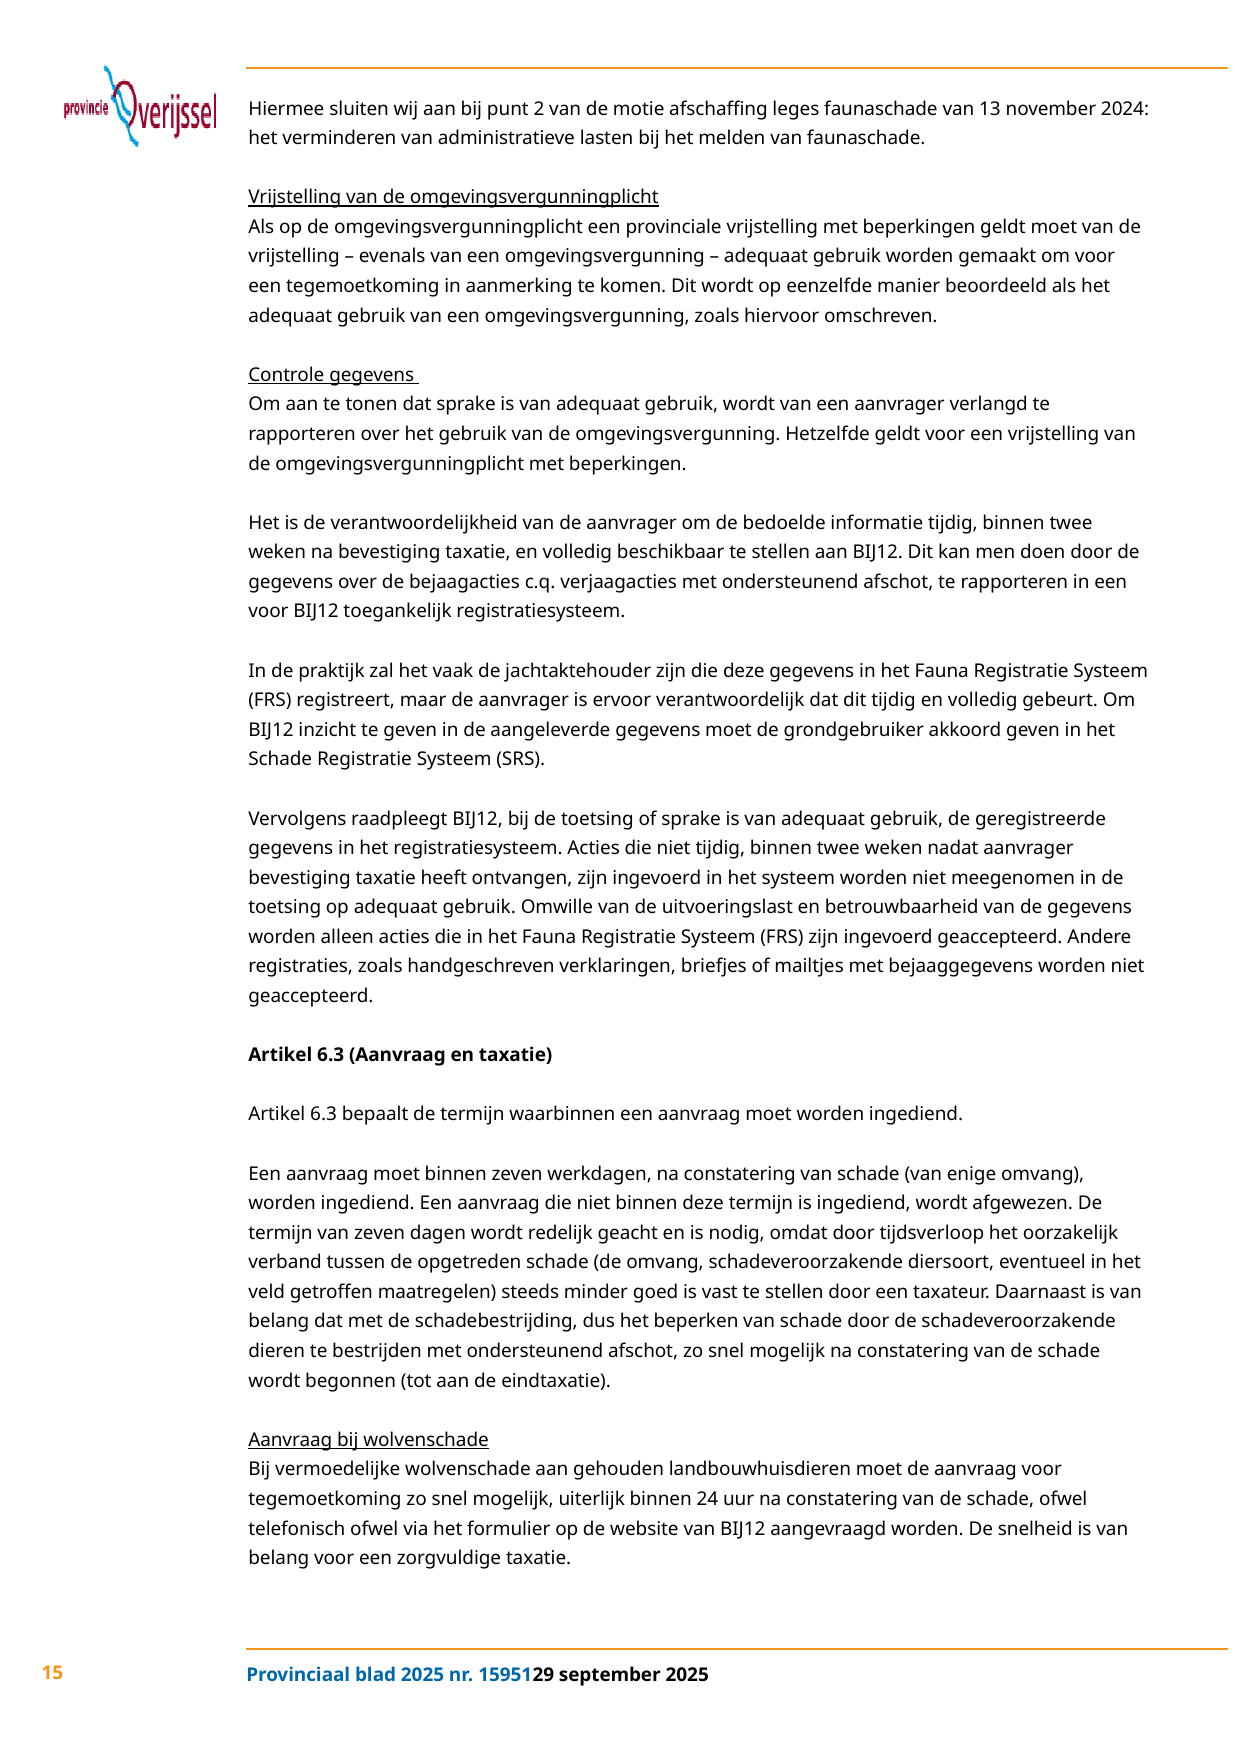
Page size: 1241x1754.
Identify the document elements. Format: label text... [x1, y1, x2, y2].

text Een aanvraag moet binnen zeven werkdagen, na constatering van schade (van enige omvang), worden ingediend. Een aanvraag die niet binnen deze termijn is ingediend, wordt afgewezen. De termijn van zeven dagen wordt redelijk geacht en is nodig, omdat door tijdsverloop het oorzakelijk verband tussen de opgetreden schade (de omvang, schadeveroorzakende diersoort, eventueel in het veld getroffen maatregelen) steeds minder goed is vast te stellen door een taxateur. Daarnaast is van belang dat met de schadebestrijding, dus het beperken van schade door de schadeveroorzakende dieren te bestrijden met ondersteunend afschot, zo snel mogelijk na constatering van de schade wordt begonnen (tot aan de eindtaxatie). [248, 1160, 1152, 1393]
text Om aan te tonen dat sprake is van adequaat gebruik, wordt van een aanvrager verlangd te rapporteren over het gebruik van de omgevingsvergunning. Hetzelfde geldt voor een vrijstelling van de omgevingsvergunningplicht met beperkingen. [248, 391, 1152, 476]
text Bij vermoedelijke wolvenschade aan gehouden landbouwhuisdieren moet de aanvraag voor tegemoetkoming zo snel mogelijk, uiterlijk binnen 24 uur na constatering van de schade, ofwel telefonisch ofwel via het formulier op de website van BIJ12 aangevraagd worden. De snelheid is van belang voor een zorgvuldige taxatie. [248, 1456, 1152, 1570]
text Hiermee sluiten wij aan bij punt 2 van de motie afschaffing leges faunaschade van 13 november 2024: het verminderen van administratieve lasten bij het melden van faunaschade. [248, 95, 1152, 150]
text Artikel 6.3 bepaalt de termijn waarbinnen een aanvraag moet worden ingediend. [248, 1101, 1152, 1126]
text Artikel 6.3 (Aanvraag en taxatie) [248, 1041, 1152, 1067]
text Aanvraag bij wolvenschade [248, 1426, 1152, 1452]
picture [41, 47, 231, 172]
text Als op de omgevingsvergunningplicht een provinciale vrijstelling met beperkingen geldt moet van de vrijstelling – evenals van een omgevingsvergunning – adequaat gebruik worden gemaakt om voor een tegemoetkoming in aanmerking te komen. Dit wordt op eenzelfde manier beoordeeld als het adequaat gebruik van een omgevingsvergunning, zoals hiervoor omschreven. [248, 213, 1152, 328]
text In de praktijk zal het vaak de jachtaktehouder zijn die deze gegevens in het Fauna Registratie Systeem (FRS) registreert, maar de aanvrager is ervoor verantwoordelijk dat dit tijdig en volledig gebeurt. Om BIJ12 inzicht te geven in de aangeleverde gegevens moet de grondgebruiker akkoord geven in het Schade Registratie Systeem (SRS). [248, 657, 1152, 771]
text Vervolgens raadpleegt BIJ12, bij de toetsing of sprake is van adequaat gebruik, de geregistreerde gegevens in het registratiesysteem. Acties die niet tijdig, binnen twee weken nadat aanvrager bevestiging taxatie heeft ontvangen, zijn ingevoerd in het systeem worden niet meegenomen in de toetsing op adequaat gebruik. Omwille van de uitvoeringslast en betrouwbaarheid van de gegevens worden alleen acties die in het Fauna Registratie Systeem (FRS) zijn ingevoerd geaccepteerd. Andere registraties, zoals handgeschreven verklaringen, briefjes of mailtjes met bejaaggegevens worden niet geaccepteerd. [248, 805, 1152, 1008]
text Het is de verantwoordelijkheid van de aanvrager om de bedoelde informatie tijdig, binnen twee weken na bevestiging taxatie, en volledig beschikbaar te stellen aan BIJ12. Dit kan men doen door de gegevens over de bejaagacties c.q. verjaagacties met ondersteunend afschot, te rapporteren in een voor BIJ12 toegankelijk registratiesysteem. [248, 509, 1152, 623]
text Controle gegevens [248, 361, 1152, 387]
text Vrijstelling van de omgevingsvergunningplicht [248, 183, 1152, 209]
